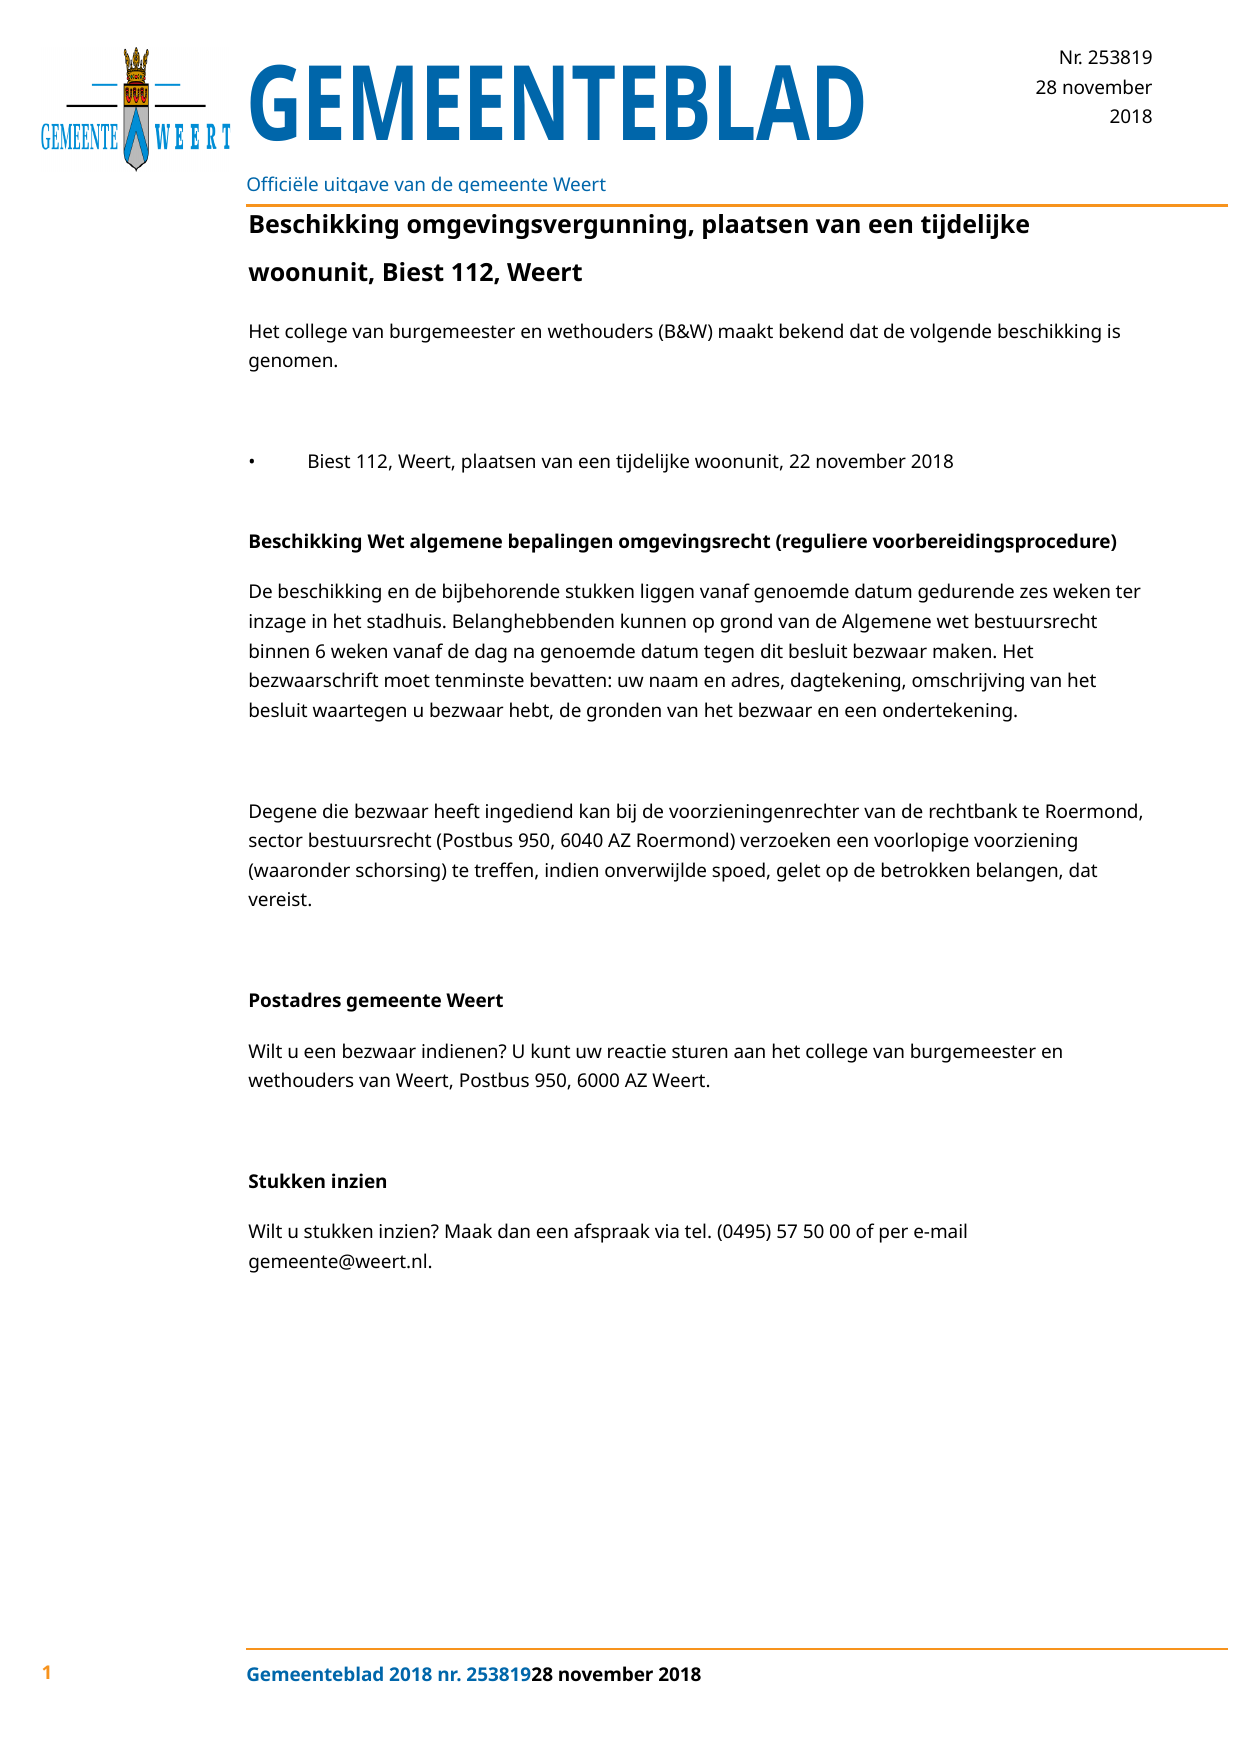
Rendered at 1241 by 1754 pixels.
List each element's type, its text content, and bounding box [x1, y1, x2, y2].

list Biest 112, Weert, plaatsen van een tijdelijke woonunit, 22 november 2018 [248, 448, 1152, 474]
text Stukken inzien [248, 1168, 1152, 1194]
text Beschikking omgevingsvergunning, plaatsen van een tijdelijke woonunit, Biest 112, Weert [248, 207, 1152, 288]
text Degene die bezwaar heeft ingediend kan bij de voorzieningenrechter van de rechtbank te Roermond, sector bestuursrecht (Postbus 950, 6040 AZ Roermond) verzoeken een voorlopige voorziening (waaronder schorsing) te treffen, indien onverwijlde spoed, gelet op de betrokken belangen, dat vereist. [248, 798, 1152, 912]
text Beschikking Wet algemene bepalingen omgevingsrecht (reguliere voorbereidingsprocedure) [248, 528, 1152, 554]
text De beschikking en de bijbehorende stukken liggen vanaf genoemde datum gedurende zes weken ter inzage in het stadhuis. Belanghebbenden kunnen op grond van de Algemene wet bestuursrecht binnen 6 weken vanaf de dag na genoemde datum tegen dit besluit bezwaar maken. Het bezwaarschrift moet tenminste bevatten: uw naam en adres, dagtekening, omschrijving van het besluit waartegen u bezwaar hebt, de gronden van het bezwaar en een ondertekening. [248, 579, 1152, 723]
text Postadres gemeente Weert [248, 987, 1152, 1013]
text Wilt u een bezwaar indienen? U kunt uw reactie sturen aan het college van burgemeester en wethouders van Weert, Postbus 950, 6000 AZ Weert. [248, 1038, 1152, 1093]
text Wilt u stukken inzien? Maak dan een afspraak via tel. (0495) 57 50 00 of per e-mail gemeente@weert.nl. [248, 1219, 1152, 1274]
picture [41, 47, 231, 172]
text Het college van burgemeester en wethouders (B&W) maakt bekend dat de volgende beschikking is genomen. [248, 318, 1152, 373]
